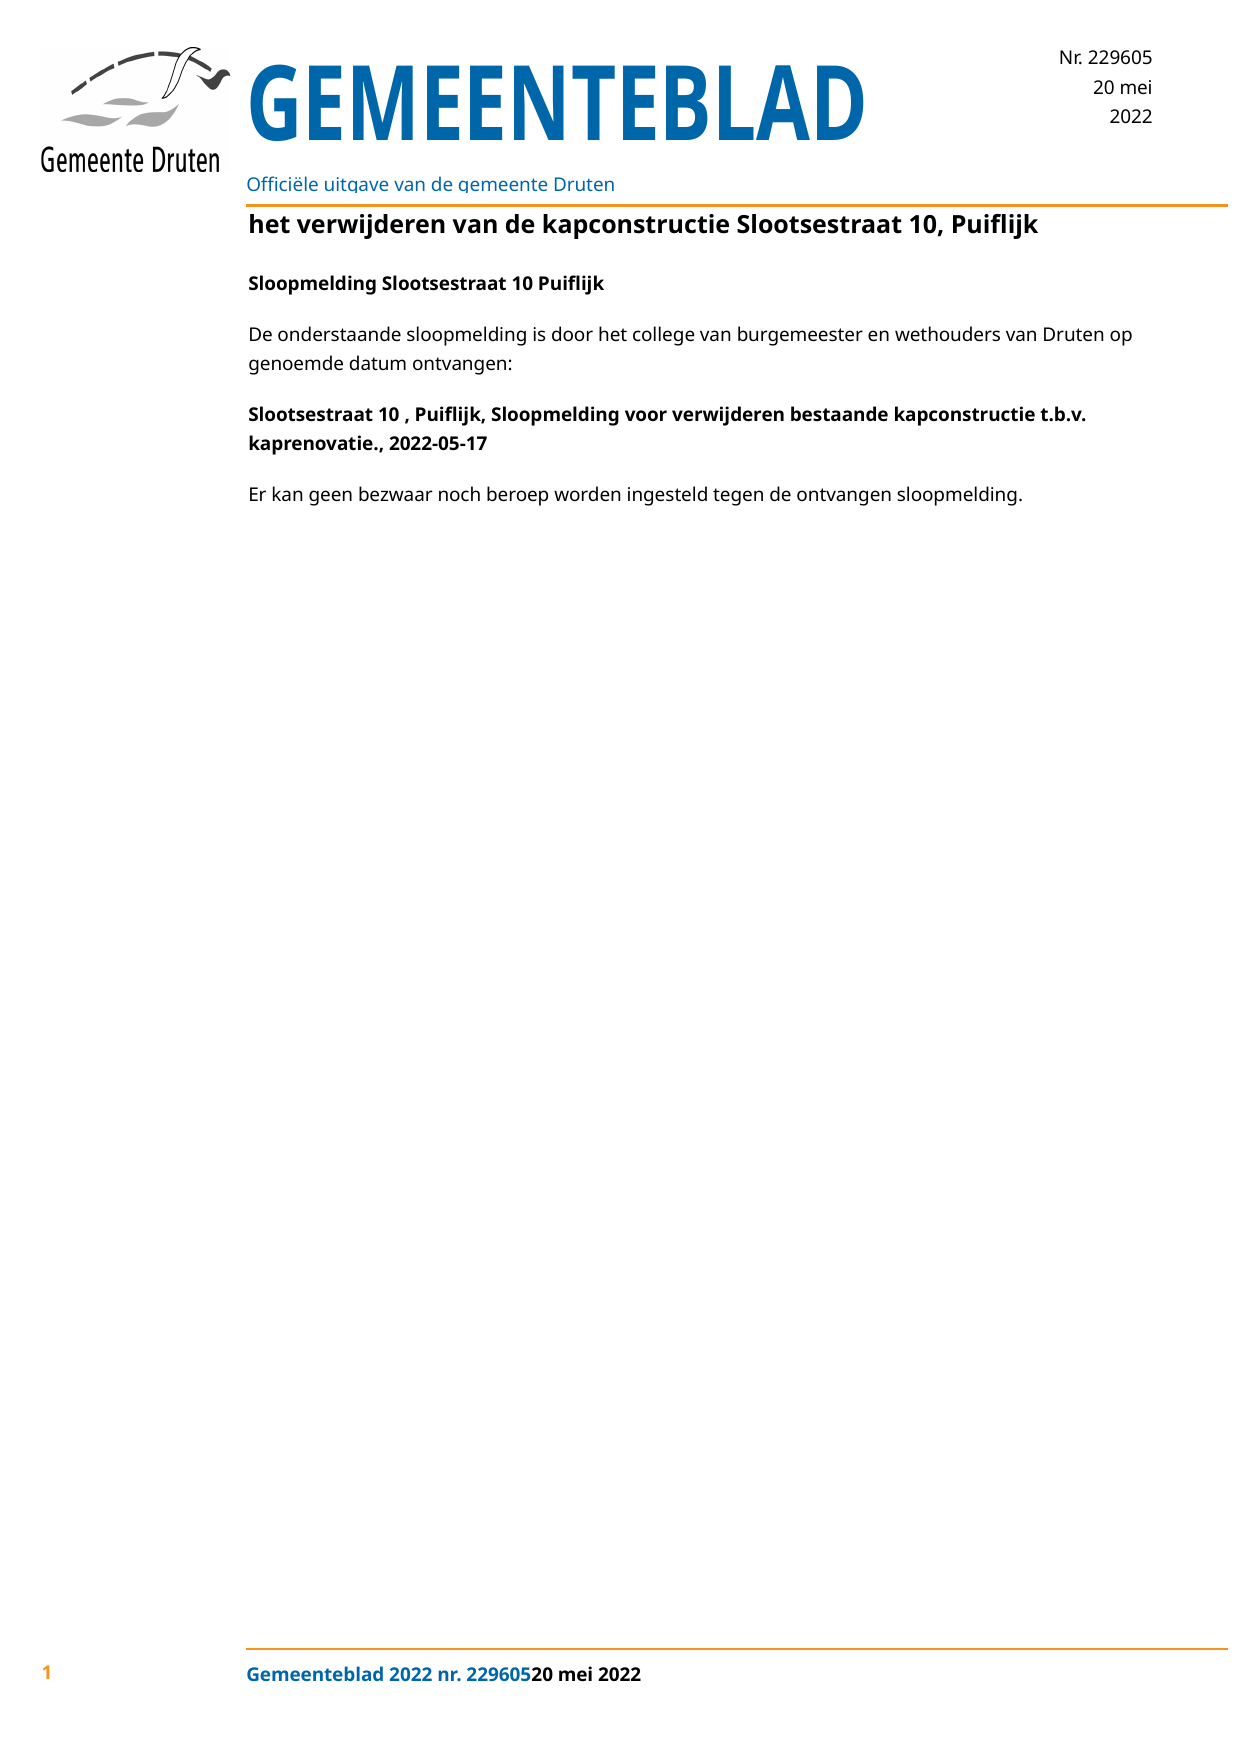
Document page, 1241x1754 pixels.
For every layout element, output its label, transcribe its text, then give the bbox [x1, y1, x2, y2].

picture [41, 47, 231, 172]
text Sloopmelding Slootsestraat 10 Puiflijk [248, 270, 1152, 296]
text Er kan geen bezwaar noch beroep worden ingesteld tegen de ontvangen sloopmelding. [248, 481, 1152, 506]
text De onderstaande sloopmelding is door het college van burgemeester en wethouders van Druten op genoemde datum ontvangen: [248, 321, 1152, 376]
text Slootsestraat 10 , Puiflijk, Sloopmelding voor verwijderen bestaande kapconstructie t.b.v. kaprenovatie., 2022-05-17 [248, 401, 1152, 456]
text het verwijderen van de kapconstructie Slootsestraat 10, Puiflijk [248, 207, 1152, 241]
